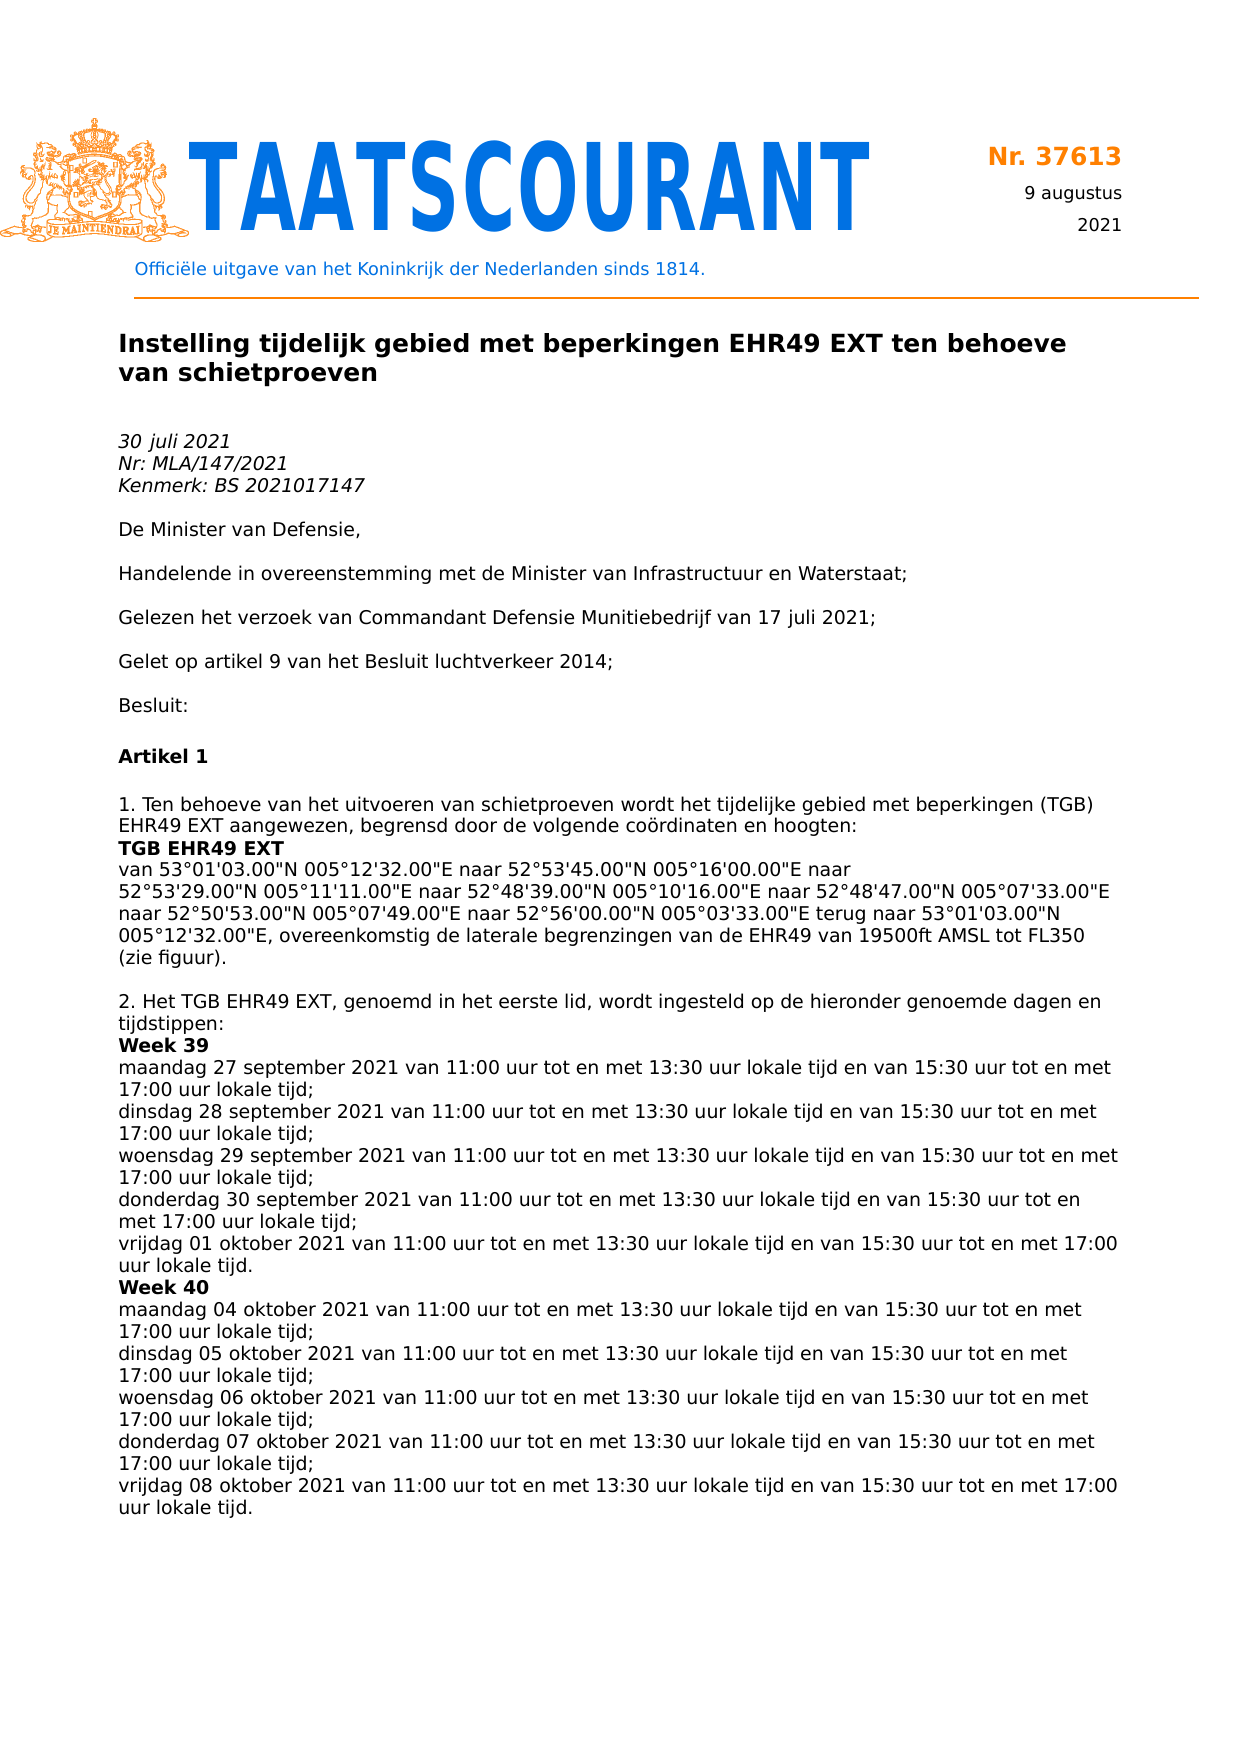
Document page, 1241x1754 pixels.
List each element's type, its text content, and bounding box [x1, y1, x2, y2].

text Kenmerk: BS 2021017147 [118, 475, 1122, 497]
text De Minister van Defensie, [118, 519, 1122, 541]
text Gelet op artikel 9 van het Besluit luchtverkeer 2014; [118, 651, 1122, 673]
text van 53°01'03.00"N 005°12'32.00"E naar 52°53'45.00"N 005°16'00.00"E naar [118, 859, 1122, 881]
table_cell 2021 [939, 209, 1199, 259]
table_cell 9 augustus [939, 177, 1199, 209]
text 52°53'29.00"N 005°11'11.00"E naar 52°48'39.00"N 005°10'16.00"E naar 52°48'47.00"N 005°07'33.00"E naar 52°50'53.00"N 005°07'49.00"E naar 52°56'00.00"N 005°03'33.00"E terug naar 53°01'03.00"N 005°12'32.00"E, overeenkomstig de laterale begrenzingen van de EHR49 van 19500ft AMSL tot FL350 (zie figuur). [118, 881, 1122, 969]
table_header [0, 242, 134, 297]
text donderdag 30 september 2021 van 11:00 uur tot en met 13:30 uur lokale tijd en van 15:30 uur tot en met 17:00 uur lokale tijd; [118, 1189, 1122, 1233]
text Nr: MLA/147/2021 [118, 453, 1122, 475]
table_header STAATSCOURANT [134, 118, 939, 259]
text Gelezen het verzoek van Commandant Defensie Munitiebedrijf van 17 juli 2021; [118, 607, 1122, 629]
text 30 juli 2021 [118, 431, 1122, 453]
text Week 40 [118, 1277, 1122, 1299]
text dinsdag 28 september 2021 van 11:00 uur tot en met 13:30 uur lokale tijd en van 15:30 uur tot en met 17:00 uur lokale tijd; [118, 1101, 1122, 1145]
text maandag 04 oktober 2021 van 11:00 uur tot en met 13:30 uur lokale tijd en van 15:30 uur tot en met 17:00 uur lokale tijd; [118, 1299, 1122, 1343]
subtitle Artikel 1 [118, 746, 1122, 768]
text woensdag 06 oktober 2021 van 11:00 uur tot en met 13:30 uur lokale tijd en van 15:30 uur tot en met 17:00 uur lokale tijd; [118, 1387, 1122, 1431]
text donderdag 07 oktober 2021 van 11:00 uur tot en met 13:30 uur lokale tijd en van 15:30 uur tot en met 17:00 uur lokale tijd; [118, 1431, 1122, 1475]
text 2. Het TGB EHR49 EXT, genoemd in het eerste lid, wordt ingesteld op de hieronder genoemde dagen en tijdstippen: [118, 991, 1122, 1035]
text vrijdag 08 oktober 2021 van 11:00 uur tot en met 13:30 uur lokale tijd en van 15:30 uur tot en met 17:00 uur lokale tijd. [118, 1475, 1122, 1519]
table_header Nr. 37613 [939, 118, 1199, 177]
text Besluit: [118, 694, 1122, 716]
picture [0, 118, 189, 242]
table_cell Officiële uitgave van het Koninkrijk der Nederlanden sinds 1814. [134, 259, 1199, 297]
text woensdag 29 september 2021 van 11:00 uur tot en met 13:30 uur lokale tijd en van 15:30 uur tot en met 17:00 uur lokale tijd; [118, 1145, 1122, 1189]
text Week 39 [118, 1035, 1122, 1057]
text 1. Ten behoeve van het uitvoeren van schietproeven wordt het tijdelijke gebied met beperkingen (TGB) EHR49 EXT aangewezen, begrensd door de volgende coördinaten en hoogten: [118, 793, 1122, 837]
text vrijdag 01 oktober 2021 van 11:00 uur tot en met 13:30 uur lokale tijd en van 15:30 uur tot en met 17:00 uur lokale tijd. [118, 1233, 1122, 1277]
subtitle Instelling tijdelijk gebied met beperkingen EHR49 EXT ten behoeve van schietproeven [118, 329, 1122, 387]
text dinsdag 05 oktober 2021 van 11:00 uur tot en met 13:30 uur lokale tijd en van 15:30 uur tot en met 17:00 uur lokale tijd; [118, 1343, 1122, 1387]
text Handelende in overeenstemming met de Minister van Infrastructuur en Waterstaat; [118, 563, 1122, 585]
text maandag 27 september 2021 van 11:00 uur tot en met 13:30 uur lokale tijd en van 15:30 uur tot en met 17:00 uur lokale tijd; [118, 1057, 1122, 1101]
text TGB EHR49 EXT [118, 837, 1122, 859]
